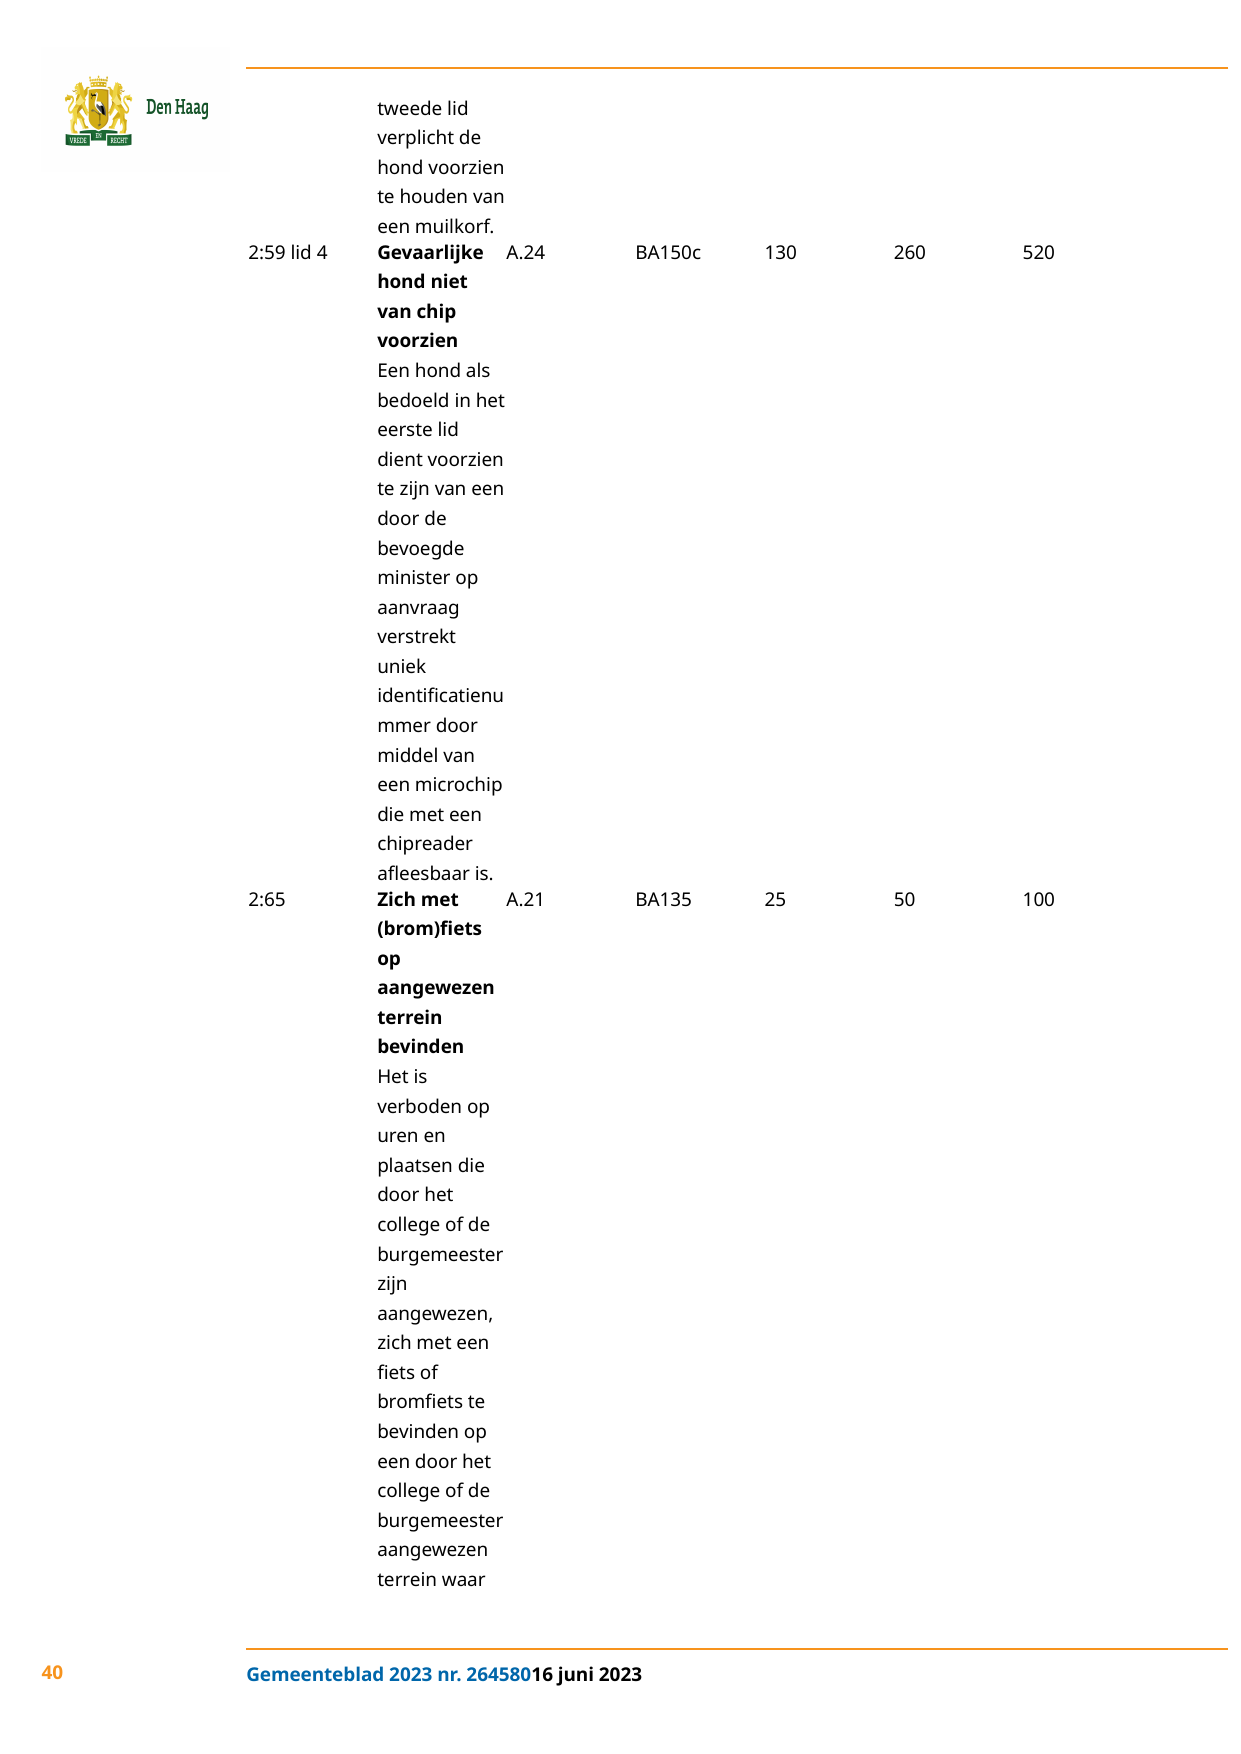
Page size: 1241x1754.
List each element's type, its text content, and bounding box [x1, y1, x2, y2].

table_cell 520 [1023, 239, 1152, 886]
table_cell [894, 95, 1022, 239]
table_cell [635, 95, 764, 239]
table_cell 50 [894, 886, 1022, 1592]
table_cell BA135 [635, 886, 764, 1592]
table_cell 2:65 [248, 886, 377, 1592]
table_cell [764, 95, 893, 239]
table_cell Gevaarlijke hond niet van chip voorzien Een hond als bedoeld in het eerste lid dient voorzien te zijn van een door de bevoegde minister op aanvraag verstrekt uniek identificatienummer door middel van een microchip die met een chipreader afleesbaar is. [377, 239, 506, 886]
table_cell tweede lid verplicht de hond voorzien te houden van een muilkorf. [377, 95, 506, 239]
table_cell 260 [894, 239, 1022, 886]
table_cell 100 [1023, 886, 1152, 1592]
table_cell 130 [764, 239, 893, 886]
table_cell 25 [764, 886, 893, 1592]
table_cell BA150c [635, 239, 764, 886]
table_cell [248, 95, 377, 239]
table_cell 2:59 lid 4 [248, 239, 377, 886]
picture [41, 47, 231, 172]
table_cell [1023, 95, 1152, 239]
table_cell A.24 [506, 239, 635, 886]
table_cell [506, 95, 635, 239]
table_cell Zich met (brom)fiets op aangewezen terrein bevinden Het is verboden op uren en plaatsen die door het college of de burgemeester zijn aangewezen, zich met een fiets of bromfiets te bevinden op een door het college of de burgemeester aangewezen terrein waar [377, 886, 506, 1592]
table_cell A.21 [506, 886, 635, 1592]
